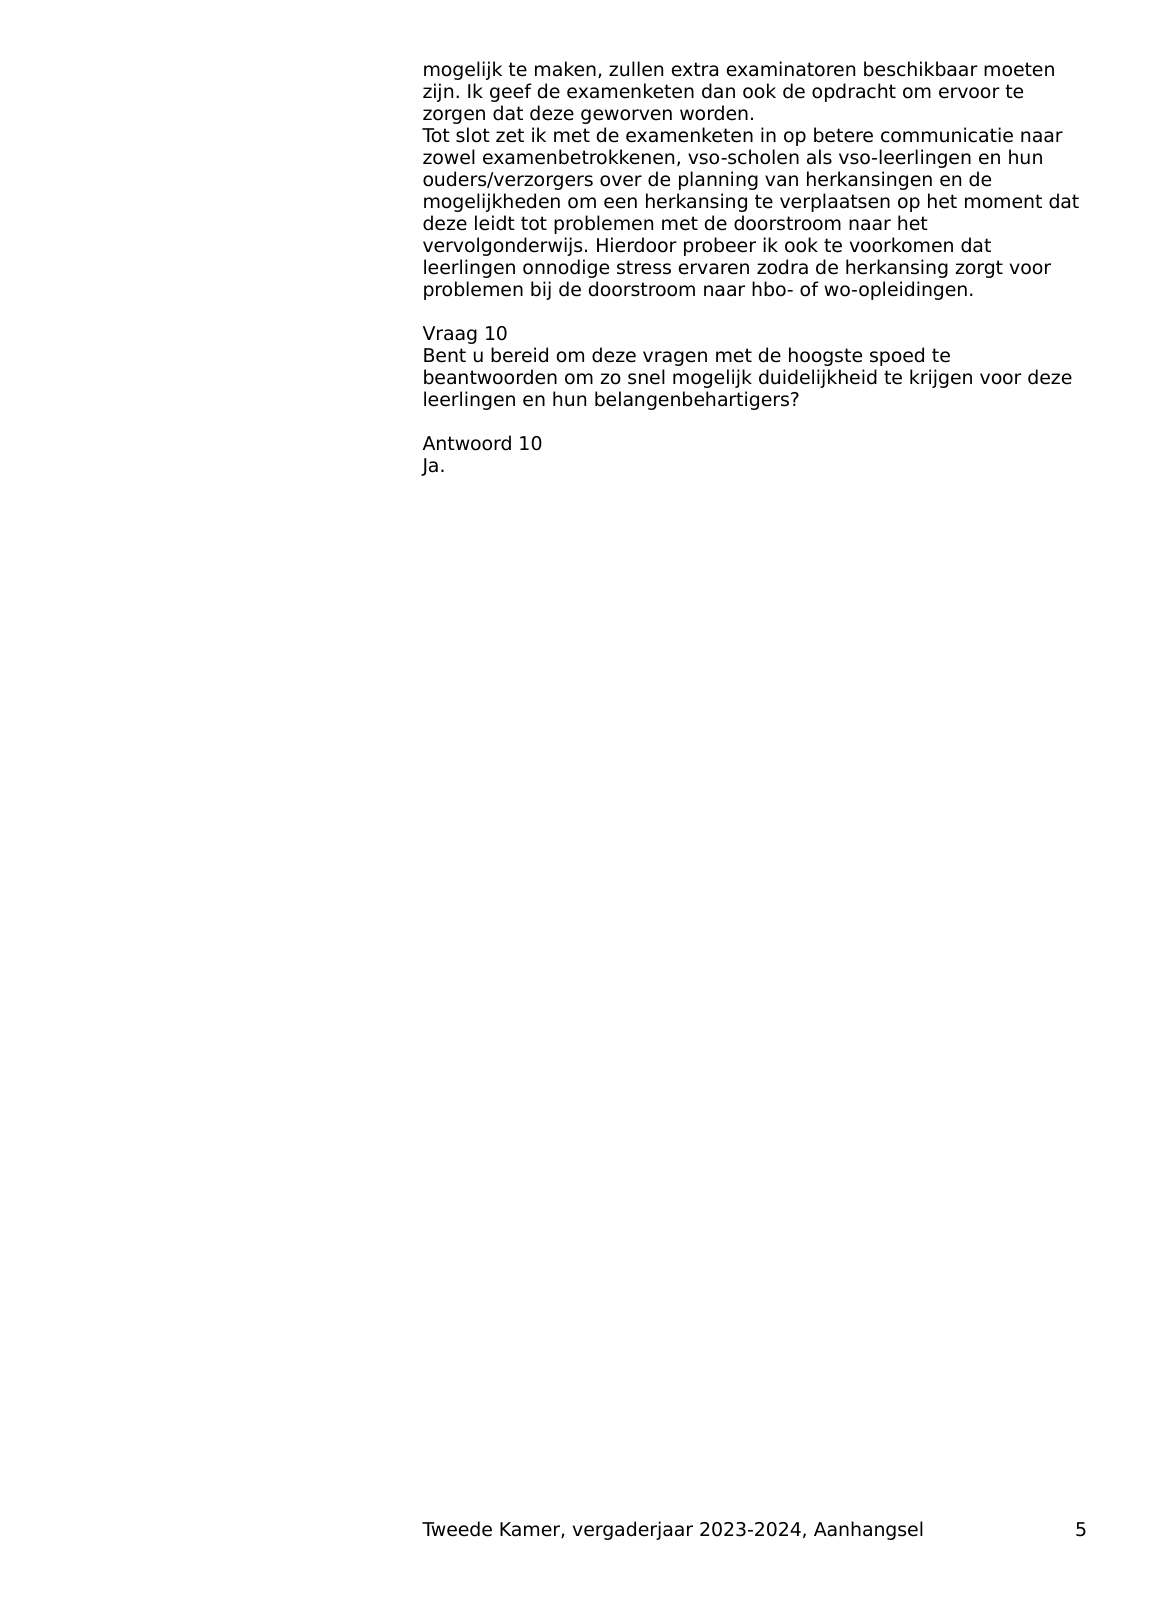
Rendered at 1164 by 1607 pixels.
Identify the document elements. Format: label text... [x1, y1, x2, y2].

text Antwoord 10 [422, 433, 1087, 455]
text Tot slot zet ik met de examenketen in op betere communicatie naar zowel examenbetrokkenen, vso-scholen als vso-leerlingen en hun ouders/verzorgers over de planning van herkansingen en de mogelijkheden om een herkansing te verplaatsen op het moment dat deze leidt tot problemen met de doorstroom naar het vervolgonderwijs. Hierdoor probeer ik ook te voorkomen dat leerlingen onnodige stress ervaren zodra de herkansing zorgt voor problemen bij de doorstroom naar hbo- of wo-opleidingen. [422, 125, 1087, 301]
text mogelijk te maken, zullen extra examinatoren beschikbaar moeten zijn. Ik geef de examenketen dan ook de opdracht om ervoor te zorgen dat deze geworven worden. [422, 59, 1087, 125]
text Bent u bereid om deze vragen met de hoogste spoed te beantwoorden om zo snel mogelijk duidelijkheid te krijgen voor deze leerlingen en hun belangenbehartigers? [422, 345, 1087, 411]
text Vraag 10 [422, 323, 1087, 345]
text Ja. [422, 455, 1087, 477]
